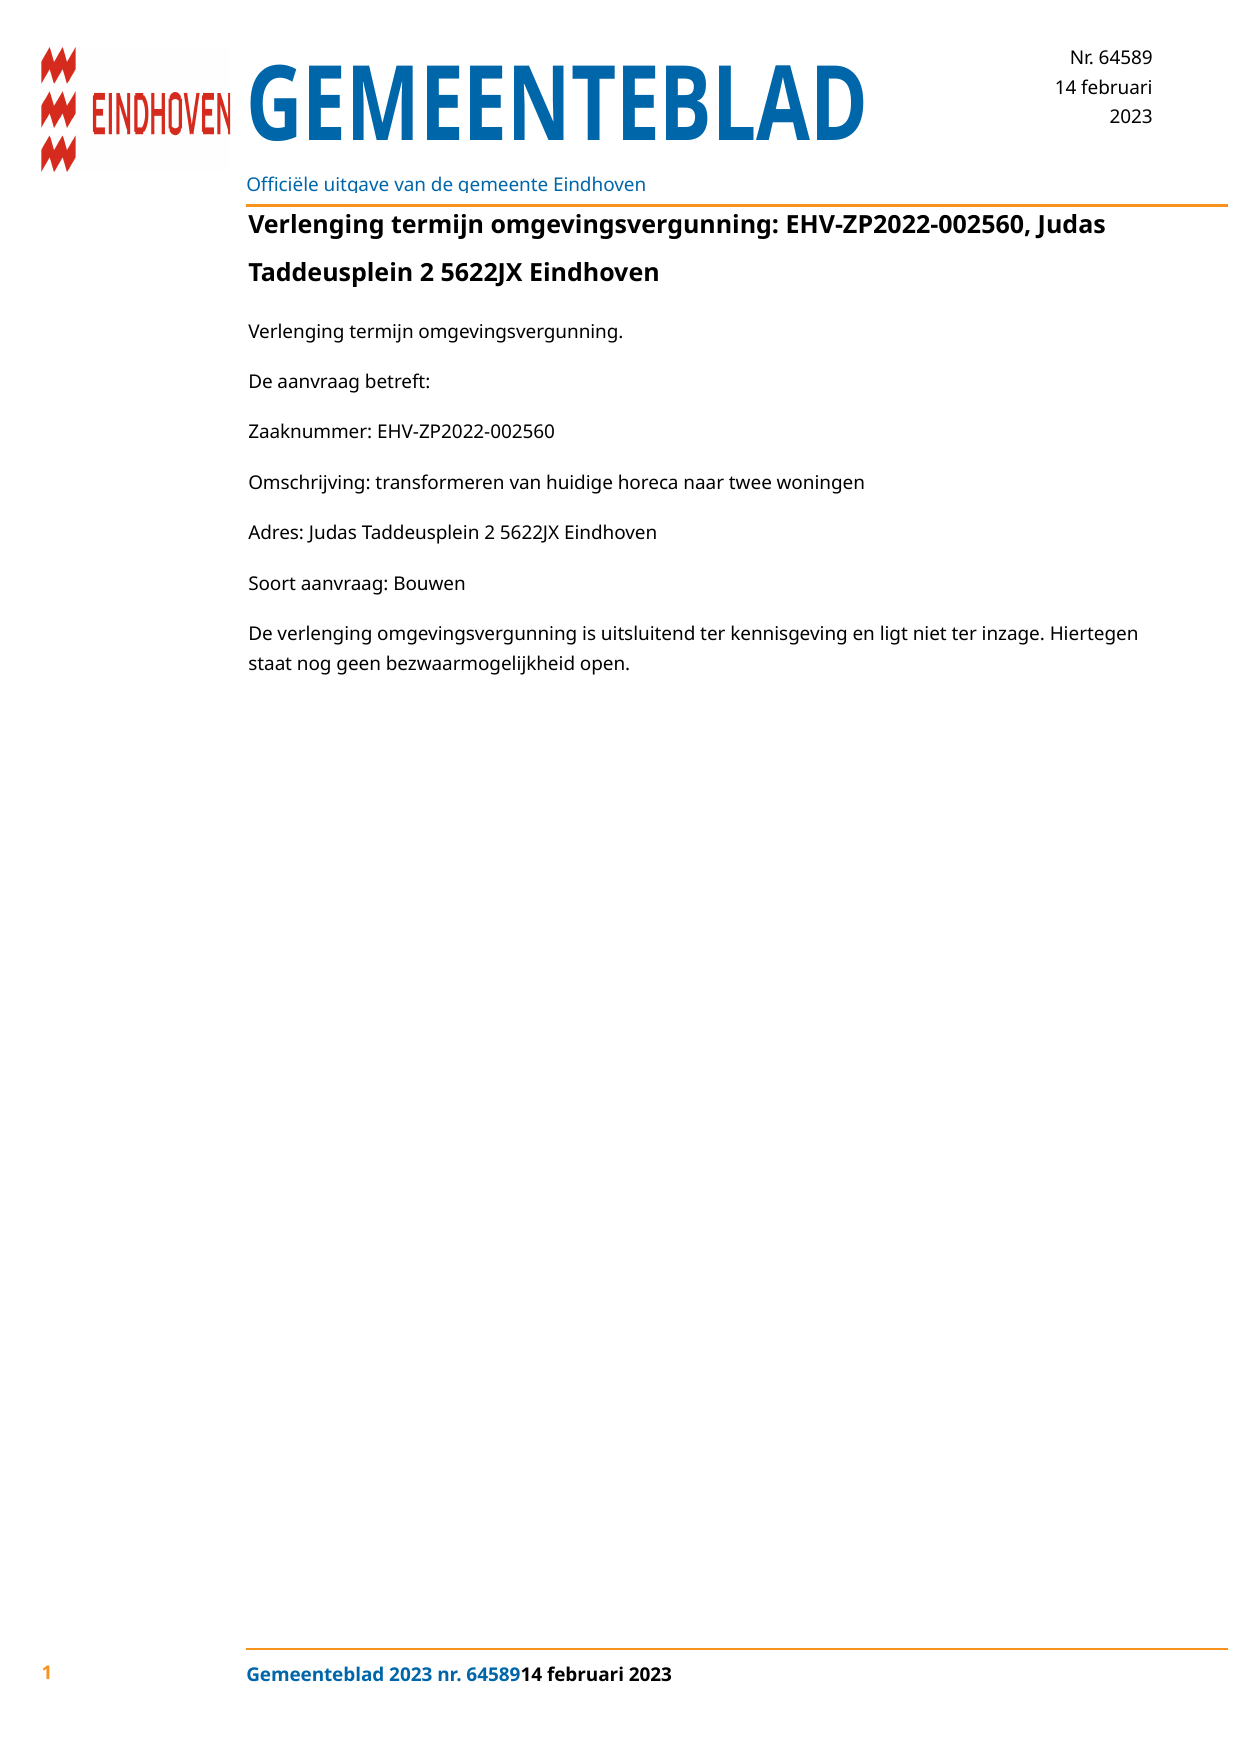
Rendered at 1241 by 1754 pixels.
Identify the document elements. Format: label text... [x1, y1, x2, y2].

text Adres: Judas Taddeusplein 2 5622JX Eindhoven [248, 519, 1152, 545]
text Verlenging termijn omgevingsvergunning: EHV-ZP2022-002560, Judas Taddeusplein 2 5622JX Eindhoven [248, 207, 1152, 288]
text Verlenging termijn omgevingsvergunning. [248, 318, 1152, 344]
picture [41, 47, 231, 172]
text Omschrijving: transformeren van huidige horeca naar twee woningen [248, 469, 1152, 495]
text Zaaknummer: EHV-ZP2022-002560 [248, 419, 1152, 444]
text De verlenging omgevingsvergunning is uitsluitend ter kennisgeving en ligt niet ter inzage. Hiertegen staat nog geen bezwaarmogelijkheid open. [248, 620, 1152, 676]
text Soort aanvraag: Bouwen [248, 570, 1152, 596]
text De aanvraag betreft: [248, 368, 1152, 394]
